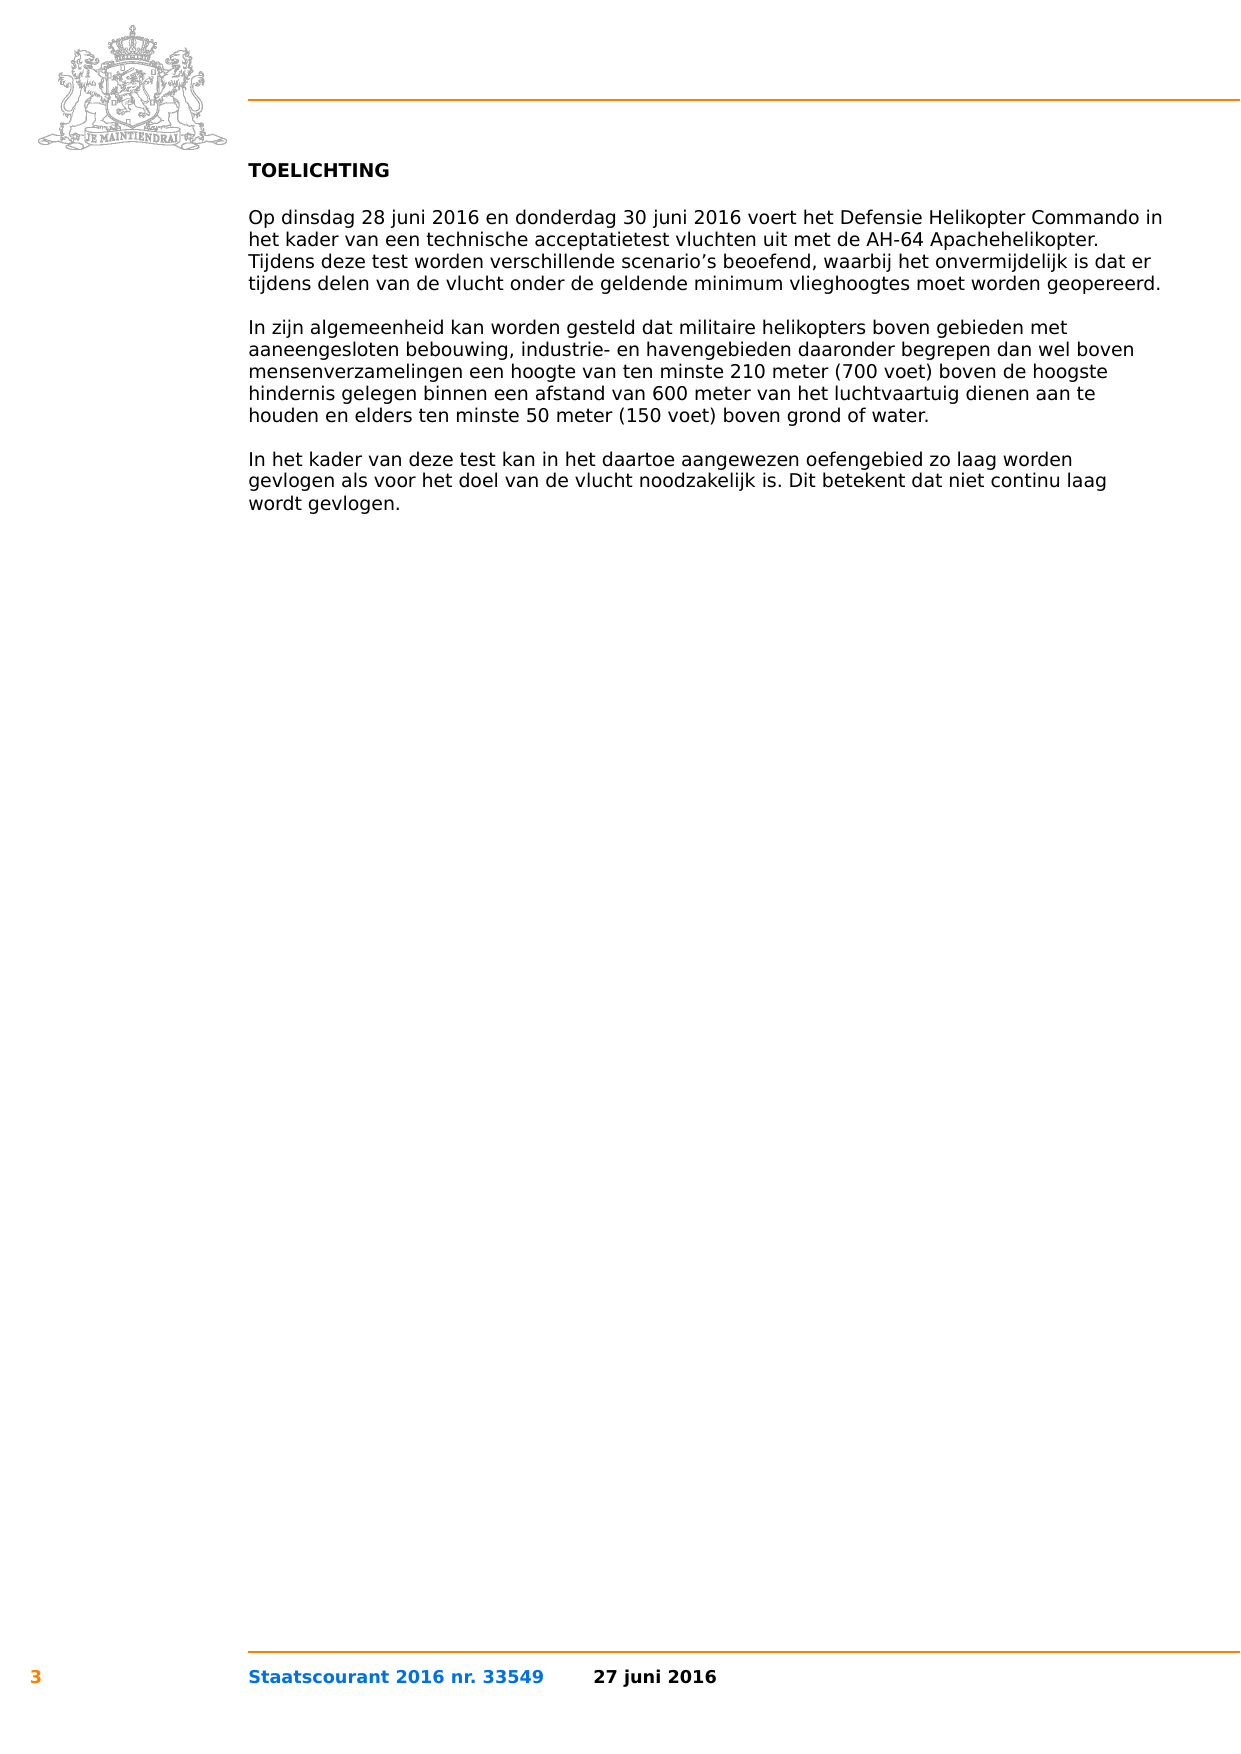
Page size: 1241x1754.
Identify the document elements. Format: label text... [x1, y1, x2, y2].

text In zijn algemeenheid kan worden gesteld dat militaire helikopters boven gebieden met aaneengesloten bebouwing, industrie- en havengebieden daaronder begrepen dan wel boven mensenverzamelingen een hoogte van ten minste 210 meter (700 voet) boven de hoogste hindernis gelegen binnen een afstand van 600 meter van het luchtvaartuig dienen aan te houden en elders ten minste 50 meter (150 voet) boven grond of water. [248, 317, 1163, 427]
text In het kader van deze test kan in het daartoe aangewezen oefengebied zo laag worden gevlogen als voor het doel van de vlucht noodzakelijk is. Dit betekent dat niet continu laag wordt gevlogen. [248, 448, 1163, 514]
text Op dinsdag 28 juni 2016 en donderdag 30 juni 2016 voert het Defensie Helikopter Commando in het kader van een technische acceptatietest vluchten uit met de AH-64 Apachehelikopter. Tijdens deze test worden verschillende scenario’s beoefend, waarbij het onvermijdelijk is dat er tijdens delen van de vlucht onder de geldende minimum vlieghoogtes moet worden geopereerd. [248, 207, 1163, 295]
picture [38, 25, 227, 150]
subtitle TOELICHTING [248, 160, 1163, 182]
